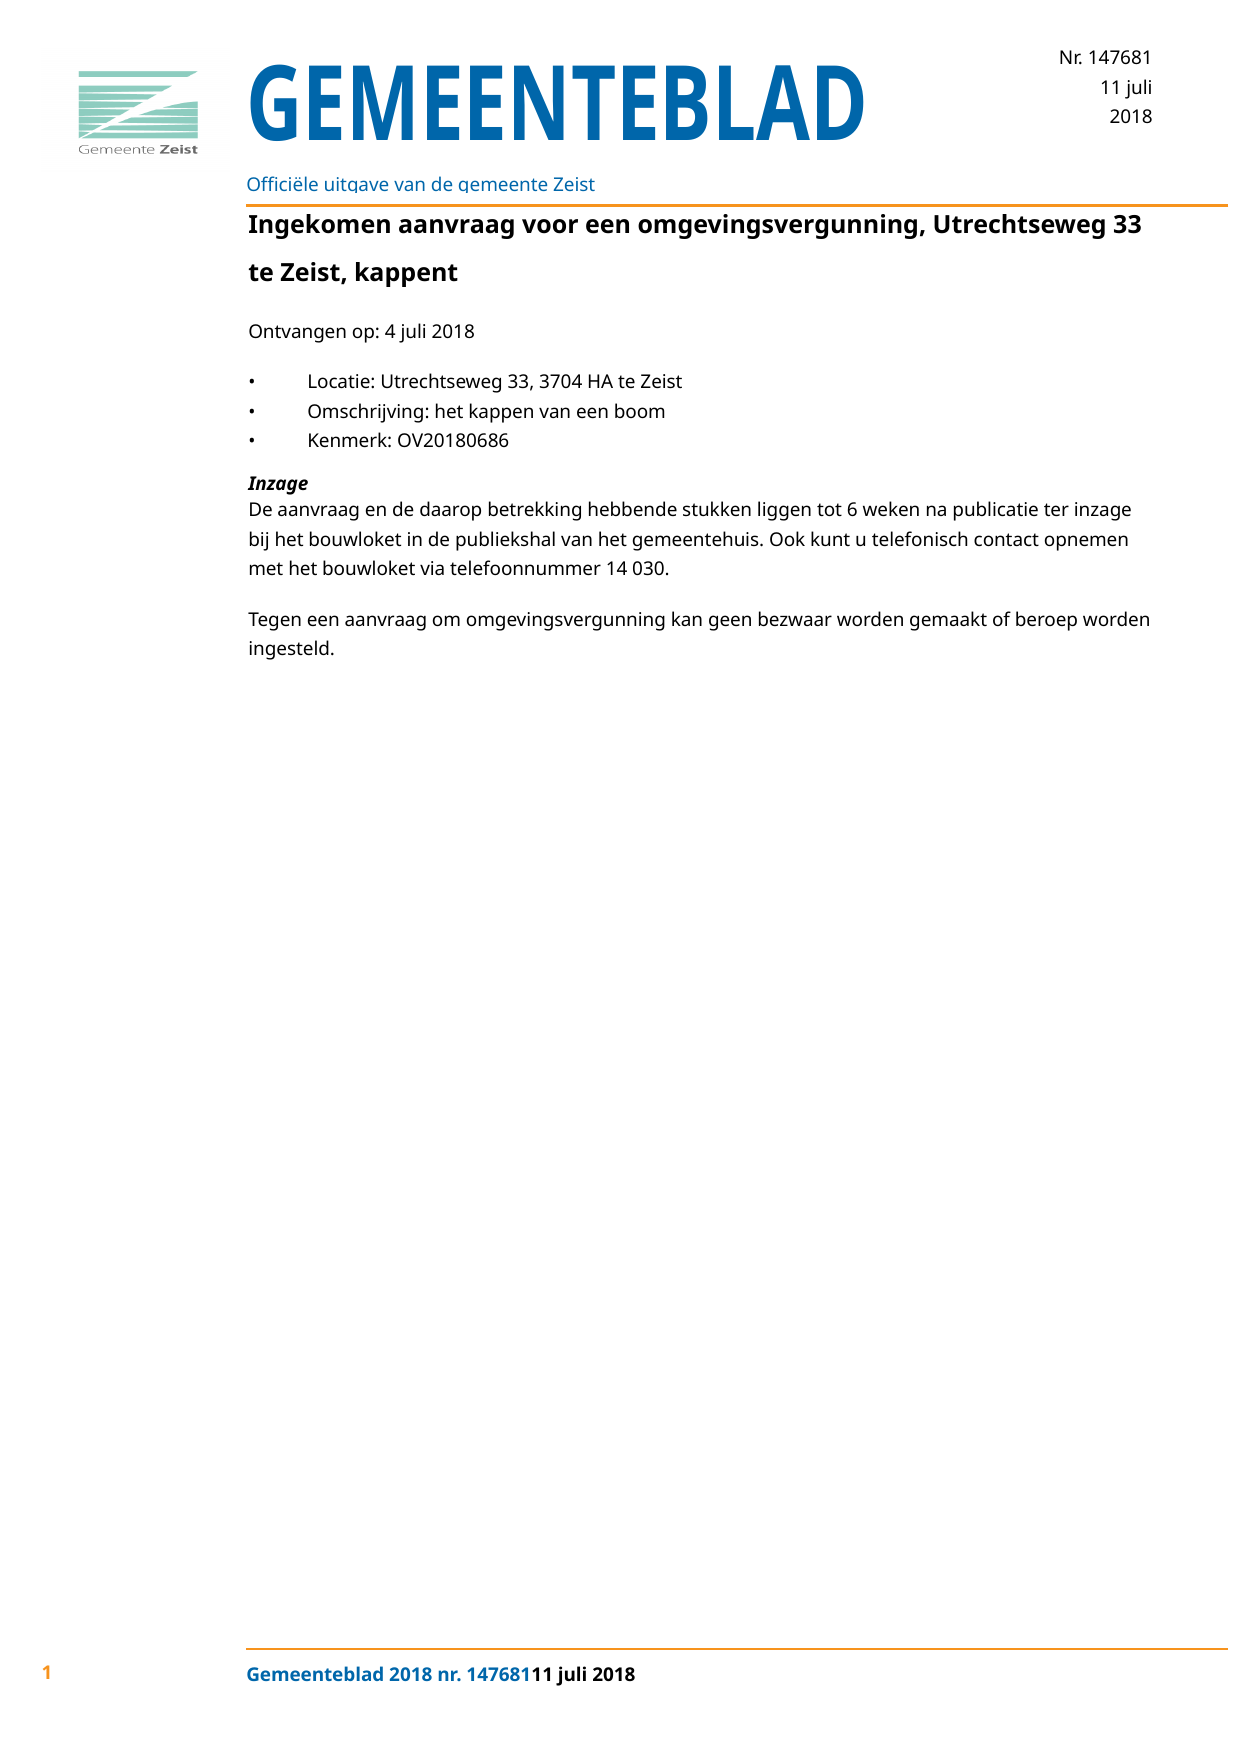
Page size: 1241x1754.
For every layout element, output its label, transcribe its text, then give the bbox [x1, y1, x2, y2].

list Locatie: Utrechtseweg 33, 3704 HA te Zeist [248, 368, 1152, 394]
picture [41, 47, 231, 172]
text Inzage [248, 471, 1152, 496]
list Kenmerk: OV20180686 [248, 427, 1152, 453]
text Tegen een aanvraag om omgevingsvergunning kan geen bezwaar worden gemaakt of beroep worden ingesteld. [248, 606, 1152, 661]
text Ingekomen aanvraag voor een omgevingsvergunning, Utrechtseweg 33 te Zeist, kappent [248, 207, 1152, 288]
list Omschrijving: het kappen van een boom [248, 398, 1152, 424]
text De aanvraag en de daarop betrekking hebbende stukken liggen tot 6 weken na publicatie ter inzage bij het bouwloket in de publiekshal van het gemeentehuis. Ook kunt u telefonisch contact opnemen met het bouwloket via telefoonnummer 14 030. [248, 496, 1152, 581]
text Ontvangen op: 4 juli 2018 [248, 318, 1152, 344]
